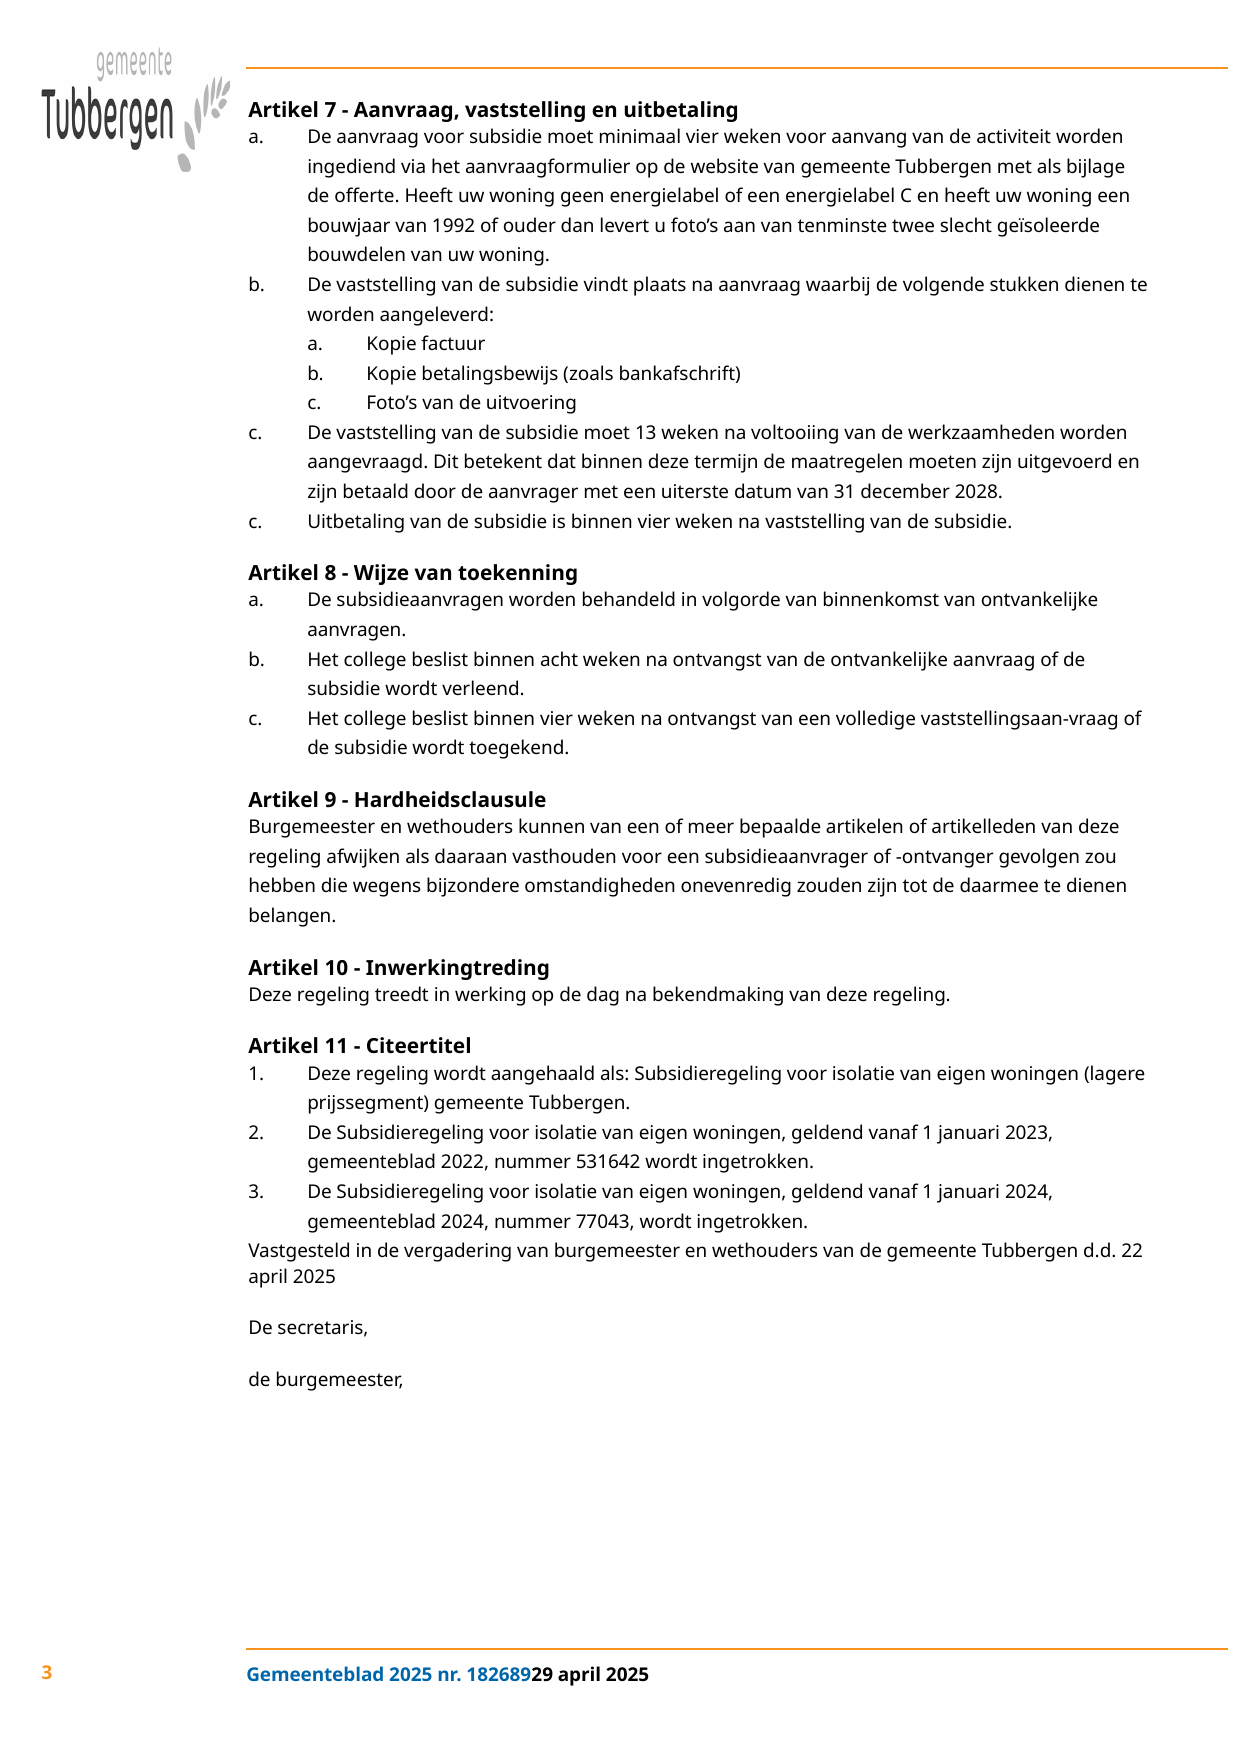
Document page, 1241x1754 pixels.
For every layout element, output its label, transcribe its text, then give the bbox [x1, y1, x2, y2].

text Artikel 7 - Aanvraag, vaststelling en uitbetaling [248, 95, 1152, 123]
text Artikel 9 - Hardheidsclausule [248, 785, 1152, 813]
list Het college beslist binnen vier weken na ontvangst van een volledige vaststellingsaan-vraag of de subsidie wordt toegekend. [248, 705, 1152, 760]
list Deze regeling wordt aangehaald als: Subsidieregeling voor isolatie van eigen woningen (lagere prijssegment) gemeente Tubbergen. [248, 1060, 1152, 1115]
text Artikel 10 - Inwerkingtreding [248, 953, 1152, 981]
text de burgemeester, [248, 1366, 1152, 1392]
picture [41, 47, 231, 172]
list Het college beslist binnen acht weken na ontvangst van de ontvankelijke aanvraag of de subsidie wordt verleend. [248, 646, 1152, 701]
list De vaststelling van de subsidie moet 13 weken na voltooiing van de werkzaamheden worden aangevraagd. Dit betekent dat binnen deze termijn de maatregelen moeten zijn uitgevoerd en zijn betaald door de aanvrager met een uiterste datum van 31 december 2028. [248, 419, 1152, 504]
list De aanvraag voor subsidie moet minimaal vier weken voor aanvang van de activiteit worden ingediend via het aanvraagformulier op de website van gemeente Tubbergen met als bijlage de offerte. Heeft uw woning geen energielabel of een energielabel C en heeft uw woning een bouwjaar van 1992 of ouder dan levert u foto’s aan van tenminste twee slecht geïsoleerde bouwdelen van uw woning. [248, 123, 1152, 267]
text Vastgesteld in de vergadering van burgemeester en wethouders van de gemeente Tubbergen d.d. 22 april 2025 [248, 1237, 1152, 1289]
list De Subsidieregeling voor isolatie van eigen woningen, geldend vanaf 1 januari 2024, gemeenteblad 2024, nummer 77043, wordt ingetrokken. [248, 1178, 1152, 1233]
text Burgemeester en wethouders kunnen van een of meer bepaalde artikelen of artikelleden van deze regeling afwijken als daaraan vasthouden voor een subsidieaanvrager of -ontvanger gevolgen zou hebben die wegens bijzondere omstandigheden onevenredig zouden zijn tot de daarmee te dienen belangen. [248, 813, 1152, 928]
list De vaststelling van de subsidie vindt plaats na aanvraag waarbij de volgende stukken dienen te worden aangeleverd: [248, 271, 1152, 326]
text De secretaris, [248, 1314, 1152, 1340]
list De Subsidieregeling voor isolatie van eigen woningen, geldend vanaf 1 januari 2023, gemeenteblad 2022, nummer 531642 wordt ingetrokken. [248, 1119, 1152, 1174]
text Artikel 8 - Wijze van toekenning [248, 558, 1152, 587]
list Kopie factuur [307, 330, 1152, 356]
text Deze regeling treedt in werking op de dag na bekendmaking van deze regeling. [248, 981, 1152, 1007]
list Foto’s van de uitvoering [307, 389, 1152, 415]
list Uitbetaling van de subsidie is binnen vier weken na vaststelling van de subsidie. [248, 508, 1152, 533]
text Artikel 11 - Citeertitel [248, 1031, 1152, 1060]
list Kopie betalingsbewijs (zoals bankafschrift) [307, 360, 1152, 386]
list De subsidieaanvragen worden behandeld in volgorde van binnenkomst van ontvankelijke aanvragen. [248, 587, 1152, 642]
